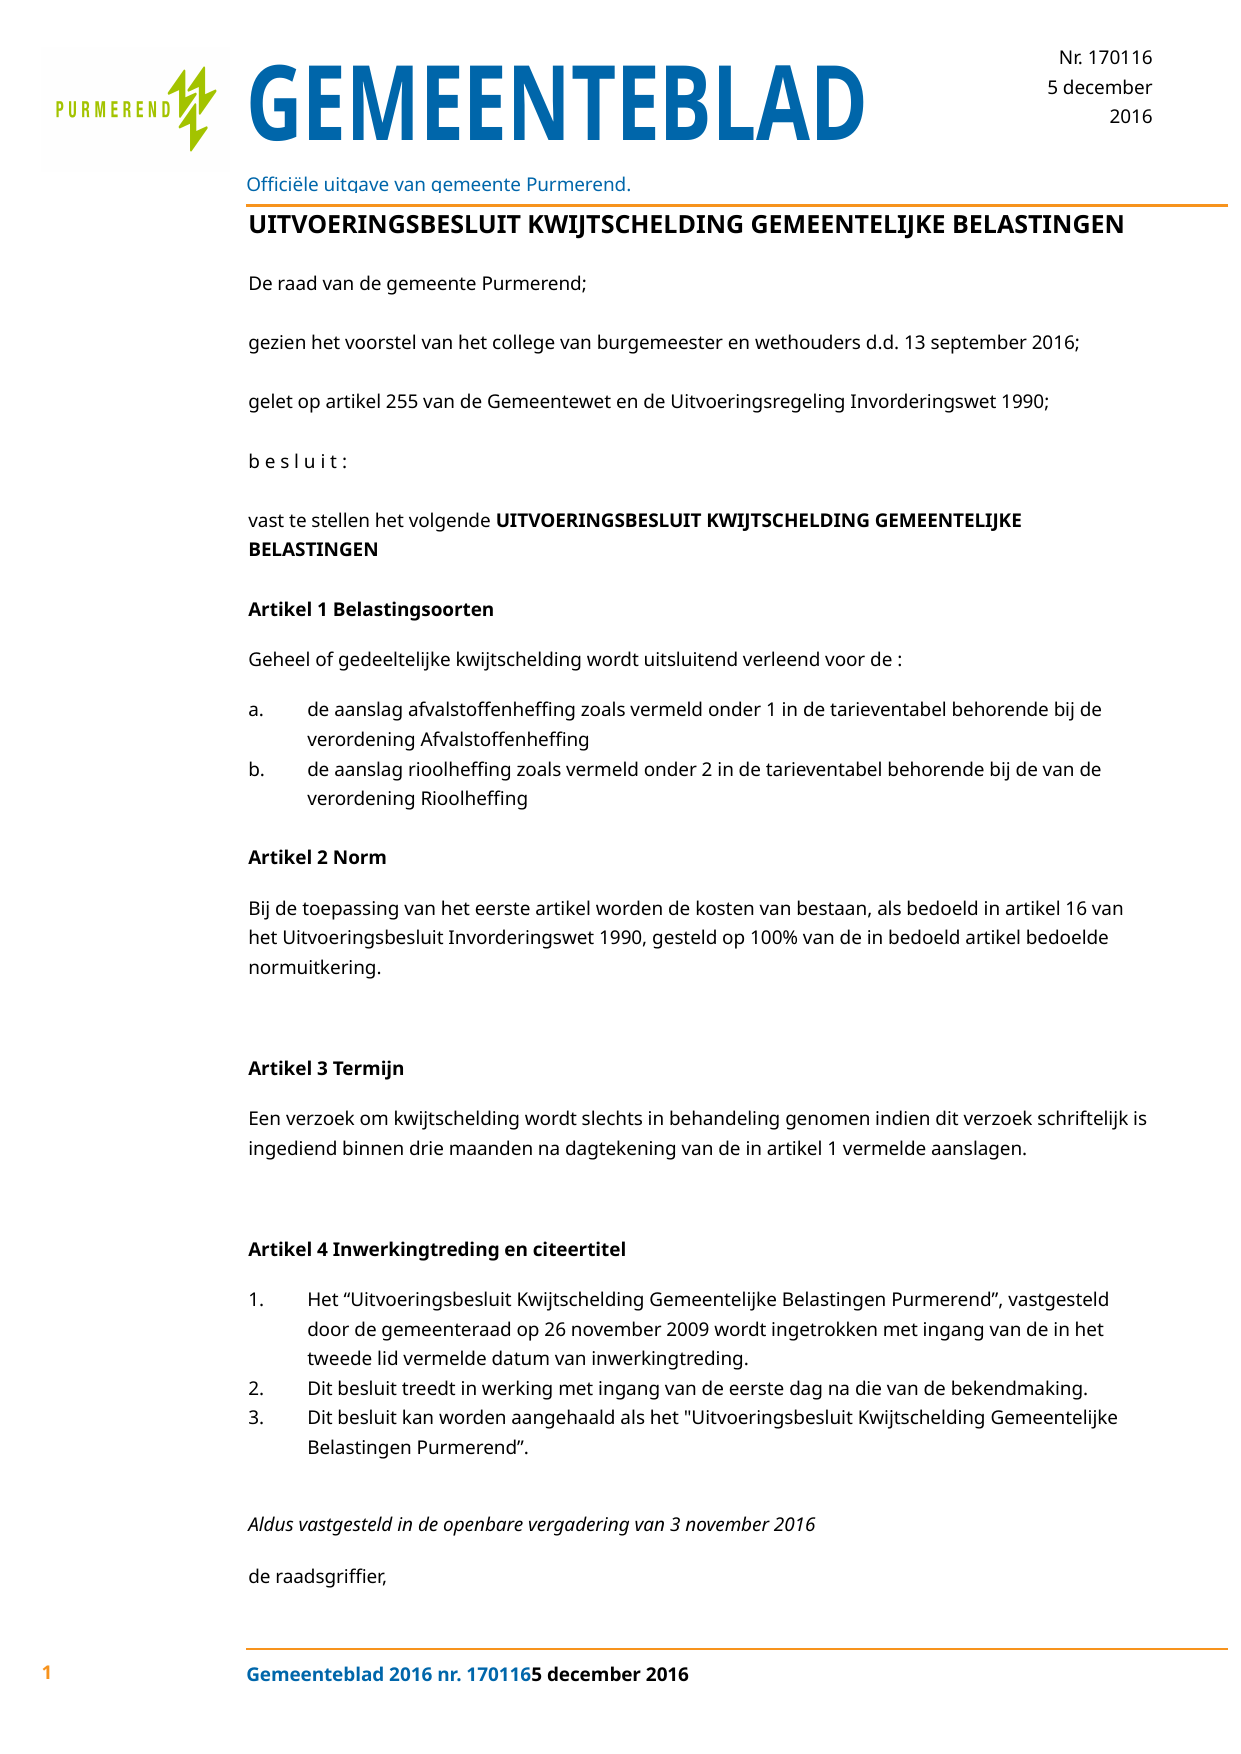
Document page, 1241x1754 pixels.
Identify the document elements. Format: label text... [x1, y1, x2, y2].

text Een verzoek om kwijtschelding wordt slechts in behandeling genomen indien dit verzoek schriftelijk is ingediend binnen drie maanden na dagtekening van de in artikel 1 vermelde aanslagen. [248, 1105, 1152, 1161]
text Geheel of gedeeltelijke kwijtschelding wordt uitsluitend verleend voor de : [248, 646, 1152, 672]
text De raad van de gemeente Purmerend; [248, 270, 1152, 296]
text gelet op artikel 255 van de Gemeentewet en de Uitvoeringsregeling Invorderingswet 1990; [248, 389, 1152, 414]
text Artikel 4 Inwerkingtreding en citeertitel [248, 1236, 1152, 1261]
list Dit besluit kan worden aangehaald als het "Uitvoeringsbesluit Kwijtschelding Gemeentelijke Belastingen Purmerend”. [248, 1404, 1152, 1460]
text Artikel 3 Termijn [248, 1055, 1152, 1081]
list Het “Uitvoeringsbesluit Kwijtschelding Gemeentelijke Belastingen Purmerend”, vastgesteld door de gemeenteraad op 26 november 2009 wordt ingetrokken met ingang van de in het tweede lid vermelde datum van inwerkingtreding. [248, 1286, 1152, 1371]
text b e s l u i t : [248, 448, 1152, 473]
text de raadsgriffier, [248, 1563, 1152, 1589]
text Aldus vastgesteld in de openbare vergadering van 3 november 2016 [248, 1511, 1152, 1537]
picture [41, 47, 231, 172]
text Artikel 1 Belastingsoorten [248, 596, 1152, 621]
list de aanslag rioolheffing zoals vermeld onder 2 in de tarieventabel behorende bij de van de verordening Rioolheffing [248, 756, 1152, 811]
text gezien het voorstel van het college van burgemeester en wethouders d.d. 13 september 2016; [248, 329, 1152, 355]
text vast te stellen het volgende UITVOERINGSBESLUIT KWIJTSCHELDING GEMEENTELIJKE BELASTINGEN [248, 507, 1152, 562]
text Artikel 2 Norm [248, 844, 1152, 870]
text Bij de toepassing van het eerste artikel worden de kosten van bestaan, als bedoeld in artikel 16 van het Uitvoeringsbesluit Invorderingswet 1990, gesteld op 100% van de in bedoeld artikel bedoelde normuitkering. [248, 895, 1152, 980]
list Dit besluit treedt in werking met ingang van de eerste dag na die van de bekendmaking. [248, 1375, 1152, 1401]
text UITVOERINGSBESLUIT KWIJTSCHELDING GEMEENTELIJKE BELASTINGEN [248, 207, 1152, 241]
list de aanslag afvalstoffenheffing zoals vermeld onder 1 in de tarieventabel behorende bij de verordening Afvalstoffenheffing [248, 697, 1152, 752]
